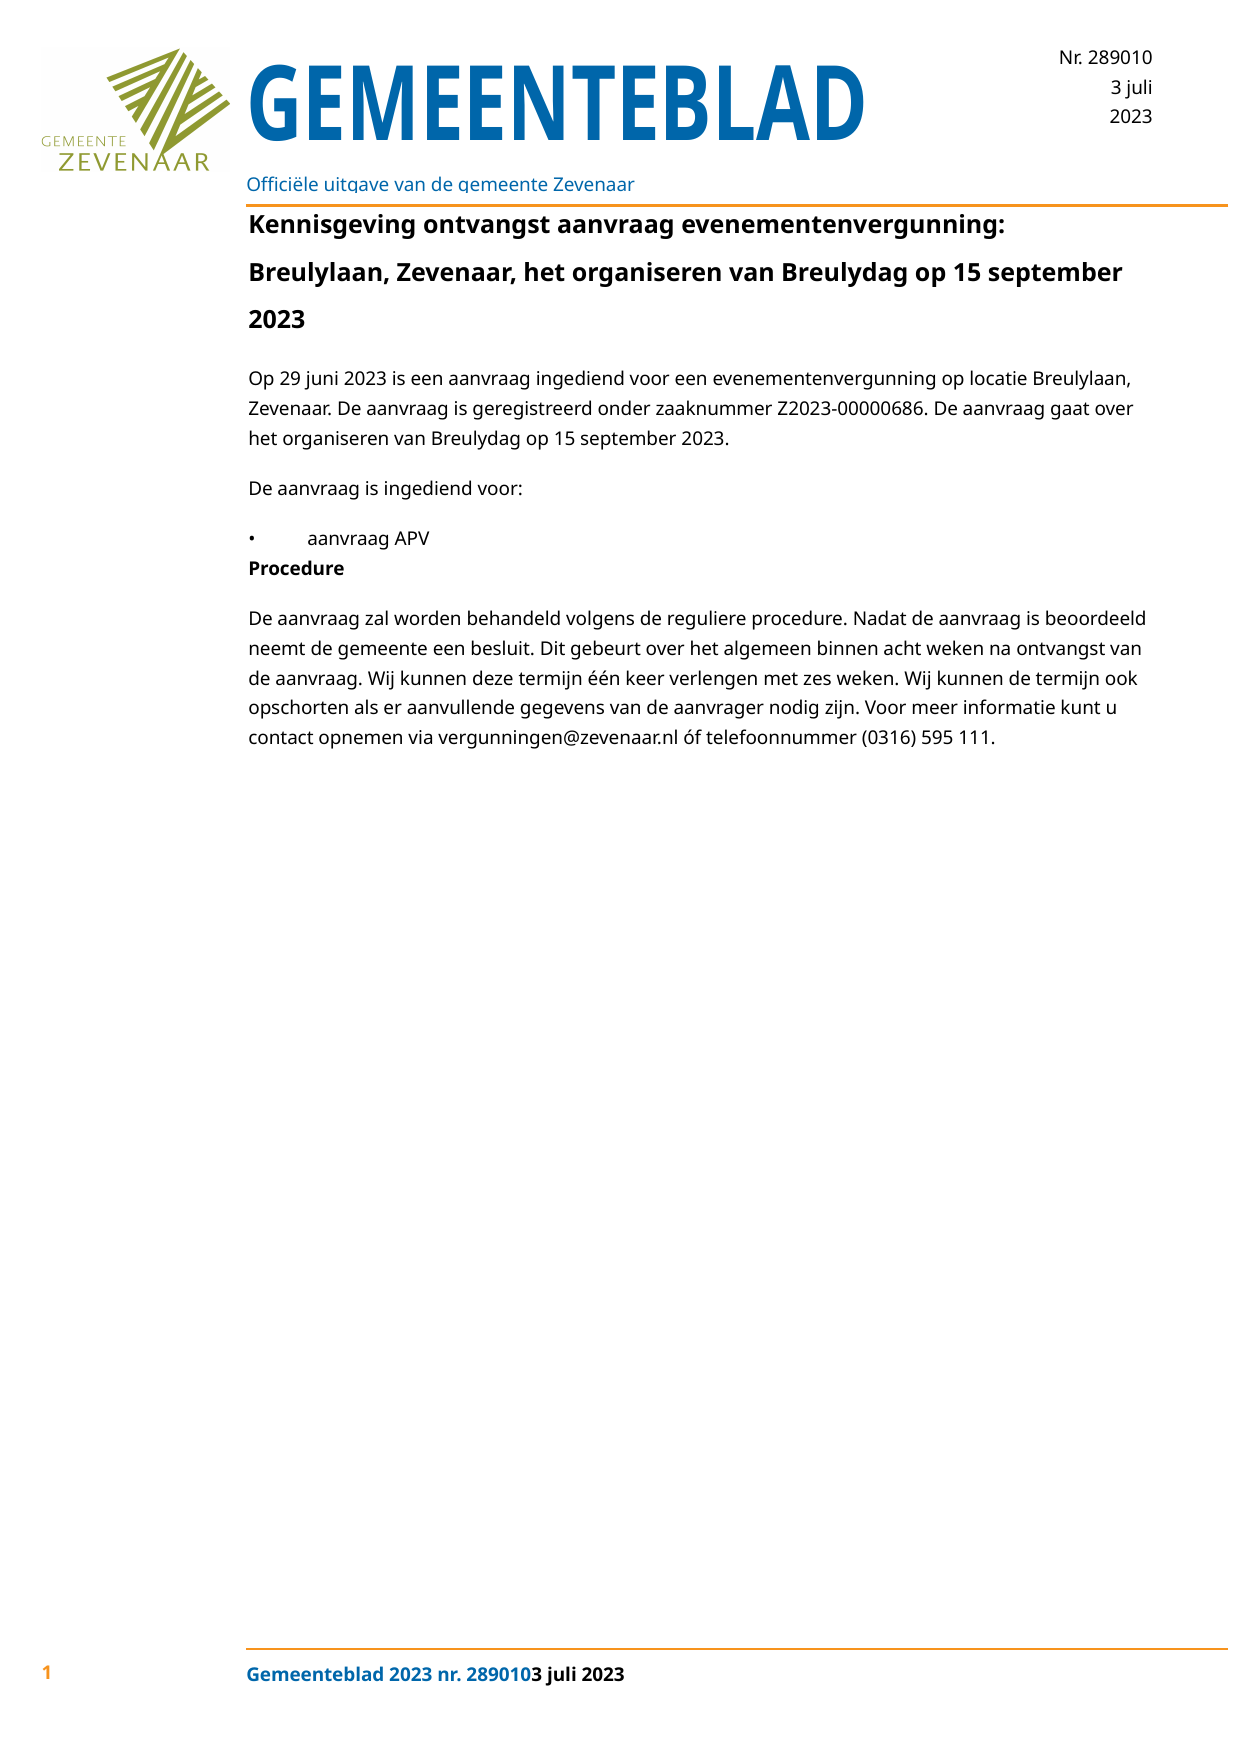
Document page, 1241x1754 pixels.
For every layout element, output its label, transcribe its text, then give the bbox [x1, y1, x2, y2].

text De aanvraag is ingediend voor: [248, 475, 1152, 501]
text De aanvraag zal worden behandeld volgens de reguliere procedure. Nadat de aanvraag is beoordeeld neemt de gemeente een besluit. Dit gebeurt over het algemeen binnen acht weken na ontvangst van de aanvraag. Wij kunnen deze termijn één keer verlengen met zes weken. Wij kunnen de termijn ook opschorten als er aanvullende gegevens van de aanvrager nodig zijn. Voor meer informatie kunt u contact opnemen via vergunningen@zevenaar.nl óf telefoonnummer (0316) 595 111. [248, 606, 1152, 749]
text Kennisgeving ontvangst aanvraag evenementenvergunning: Breulylaan, Zevenaar, het organiseren van Breulydag op 15 september 2023 [248, 207, 1152, 336]
picture [41, 47, 231, 172]
text Procedure [248, 555, 1152, 581]
list aanvraag APV [248, 526, 1152, 551]
text Op 29 juni 2023 is een aanvraag ingediend voor een evenementenvergunning op locatie Breulylaan, Zevenaar. De aanvraag is geregistreerd onder zaaknummer Z2023-00000686. De aanvraag gaat over het organiseren van Breulydag op 15 september 2023. [248, 366, 1152, 450]
